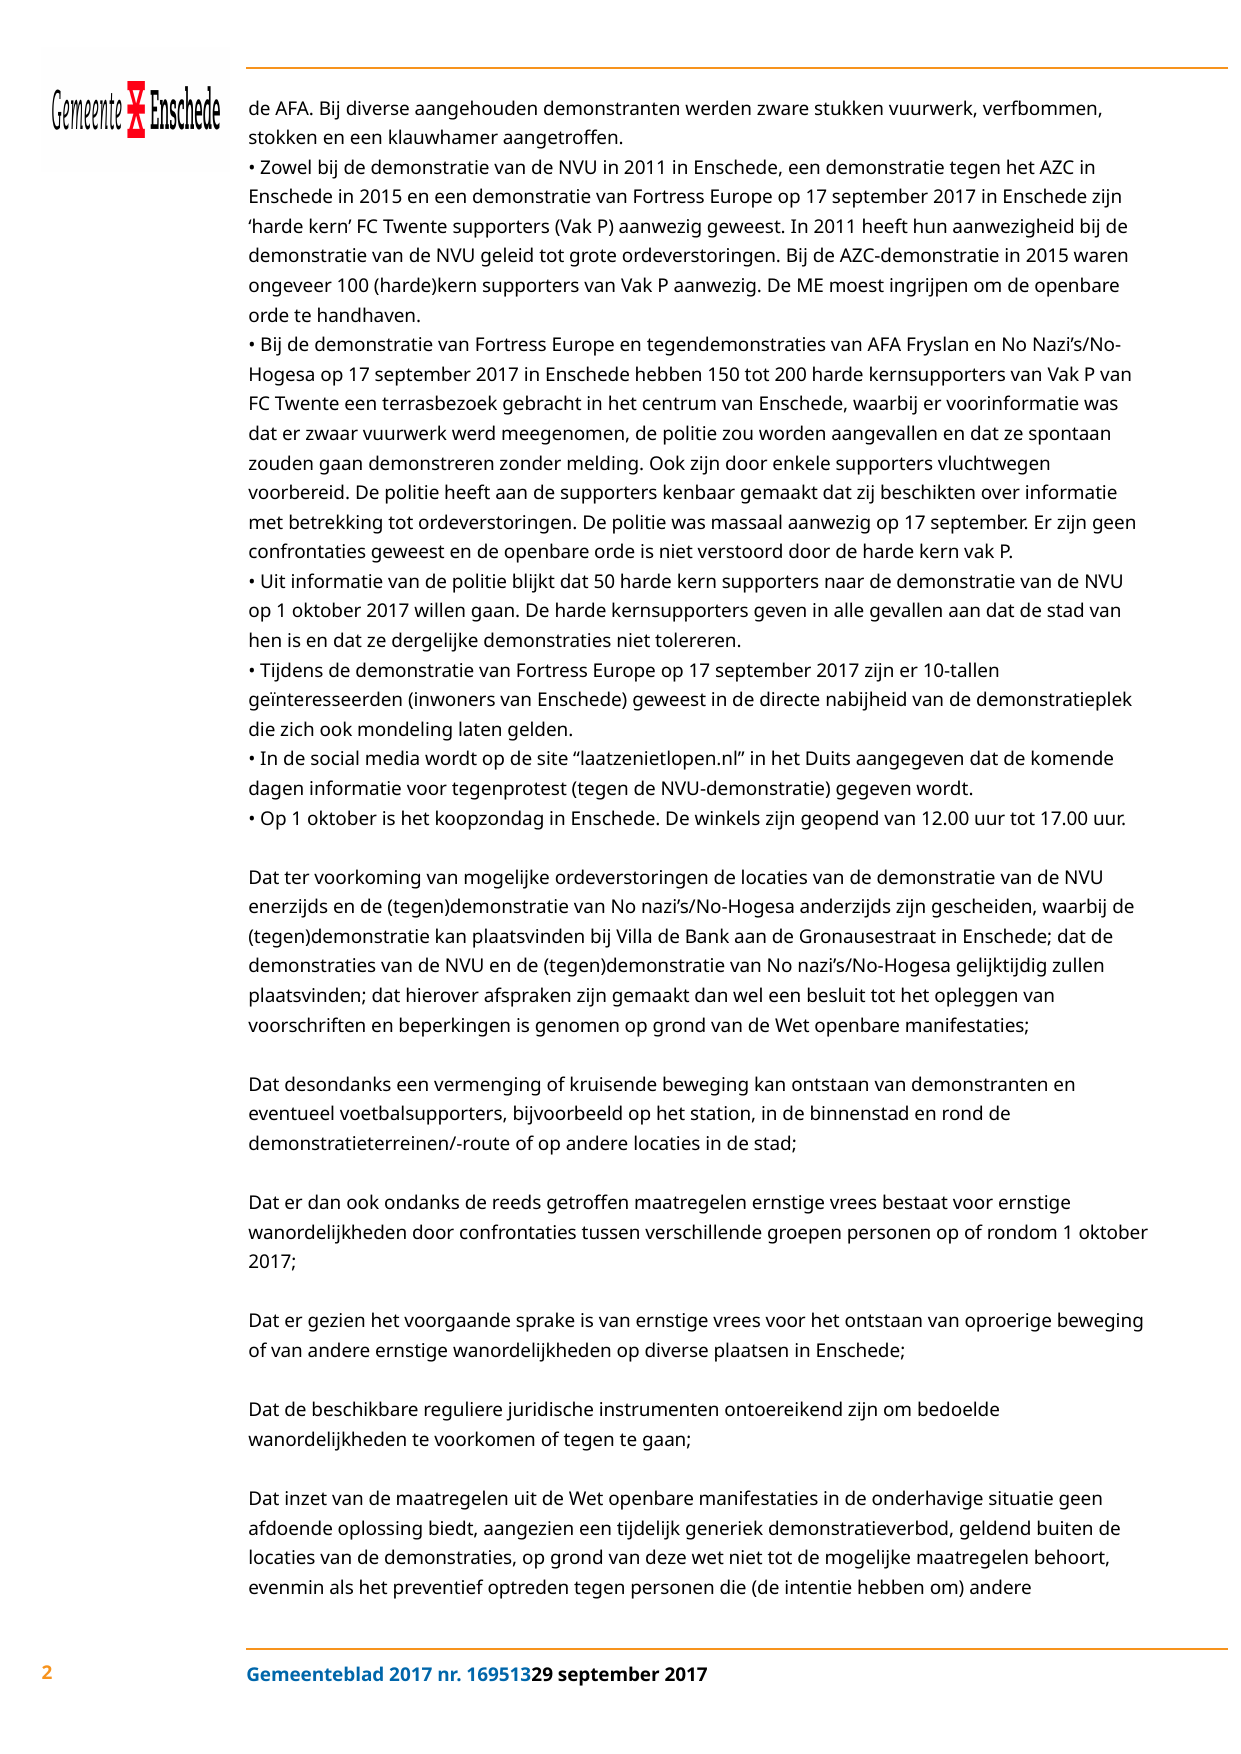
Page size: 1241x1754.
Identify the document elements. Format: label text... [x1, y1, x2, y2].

text • Bij de demonstratie van Fortress Europe en tegendemonstraties van AFA Fryslan en No Nazi’s/No-Hogesa op 17 september 2017 in Enschede hebben 150 tot 200 harde kernsupporters van Vak P van FC Twente een terrasbezoek gebracht in het centrum van Enschede, waarbij er voorinformatie was dat er zwaar vuurwerk werd meegenomen, de politie zou worden aangevallen en dat ze spontaan zouden gaan demonstreren zonder melding. Ook zijn door enkele supporters vluchtwegen voorbereid. De politie heeft aan de supporters kenbaar gemaakt dat zij beschikten over informatie met betrekking tot ordeverstoringen. De politie was massaal aanwezig op 17 september. Er zijn geen confrontaties geweest en de openbare orde is niet verstoord door de harde kern vak P. [248, 331, 1152, 564]
picture [41, 47, 231, 172]
text Dat er dan ook ondanks de reeds getroffen maatregelen ernstige vrees bestaat voor ernstige wanordelijkheden door confrontaties tussen verschillende groepen personen op of rondom 1 oktober 2017; [248, 1189, 1152, 1274]
text • Tijdens de demonstratie van Fortress Europe op 17 september 2017 zijn er 10-tallen geïnteresseerden (inwoners van Enschede) geweest in de directe nabijheid van de demonstratieplek die zich ook mondeling laten gelden. [248, 657, 1152, 742]
text • Uit informatie van de politie blijkt dat 50 harde kern supporters naar de demonstratie van de NVU op 1 oktober 2017 willen gaan. De harde kernsupporters geven in alle gevallen aan dat de stad van hen is en dat ze dergelijke demonstraties niet tolereren. [248, 568, 1152, 653]
text Dat inzet van de maatregelen uit de Wet openbare manifestaties in de onderhavige situatie geen afdoende oplossing biedt, aangezien een tijdelijk generiek demonstratieverbod, geldend buiten de locaties van de demonstraties, op grond van deze wet niet tot de mogelijke maatregelen behoort, evenmin als het preventief optreden tegen personen die (de intentie hebben om) andere [248, 1485, 1152, 1600]
text Dat er gezien het voorgaande sprake is van ernstige vrees voor het ontstaan van oproerige beweging of van andere ernstige wanordelijkheden op diverse plaatsen in Enschede; [248, 1308, 1152, 1363]
text de AFA. Bij diverse aangehouden demonstranten werden zware stukken vuurwerk, verfbommen, stokken en een klauwhamer aangetroffen. [248, 95, 1152, 150]
text Dat ter voorkoming van mogelijke ordeverstoringen de locaties van de demonstratie van de NVU enerzijds en de (tegen)demonstratie van No nazi’s/No-Hogesa anderzijds zijn gescheiden, waarbij de (tegen)demonstratie kan plaatsvinden bij Villa de Bank aan de Gronausestraat in Enschede; dat de demonstraties van de NVU en de (tegen)demonstratie van No nazi’s/No-Hogesa gelijktijdig zullen plaatsvinden; dat hierover afspraken zijn gemaakt dan wel een besluit tot het opleggen van voorschriften en beperkingen is genomen op grond van de Wet openbare manifestaties; [248, 864, 1152, 1038]
text • In de social media wordt op de site “laatzenietlopen.nl” in het Duits aangegeven dat de komende dagen informatie voor tegenprotest (tegen de NVU-demonstratie) gegeven wordt. [248, 746, 1152, 801]
text • Op 1 oktober is het koopzondag in Enschede. De winkels zijn geopend van 12.00 uur tot 17.00 uur. [248, 805, 1152, 831]
text Dat desondanks een vermenging of kruisende beweging kan ontstaan van demonstranten en eventueel voetbalsupporters, bijvoorbeeld op het station, in de binnenstad en rond de demonstratieterreinen/-route of op andere locaties in de stad; [248, 1071, 1152, 1156]
text Dat de beschikbare reguliere juridische instrumenten ontoereikend zijn om bedoelde wanordelijkheden te voorkomen of tegen te gaan; [248, 1396, 1152, 1452]
text • Zowel bij de demonstratie van de NVU in 2011 in Enschede, een demonstratie tegen het AZC in Enschede in 2015 en een demonstratie van Fortress Europe op 17 september 2017 in Enschede zijn ‘harde kern’ FC Twente supporters (Vak P) aanwezig geweest. In 2011 heeft hun aanwezigheid bij de demonstratie van de NVU geleid tot grote ordeverstoringen. Bij de AZC-demonstratie in 2015 waren ongeveer 100 (harde)kern supporters van Vak P aanwezig. De ME moest ingrijpen om de openbare orde te handhaven. [248, 154, 1152, 328]
